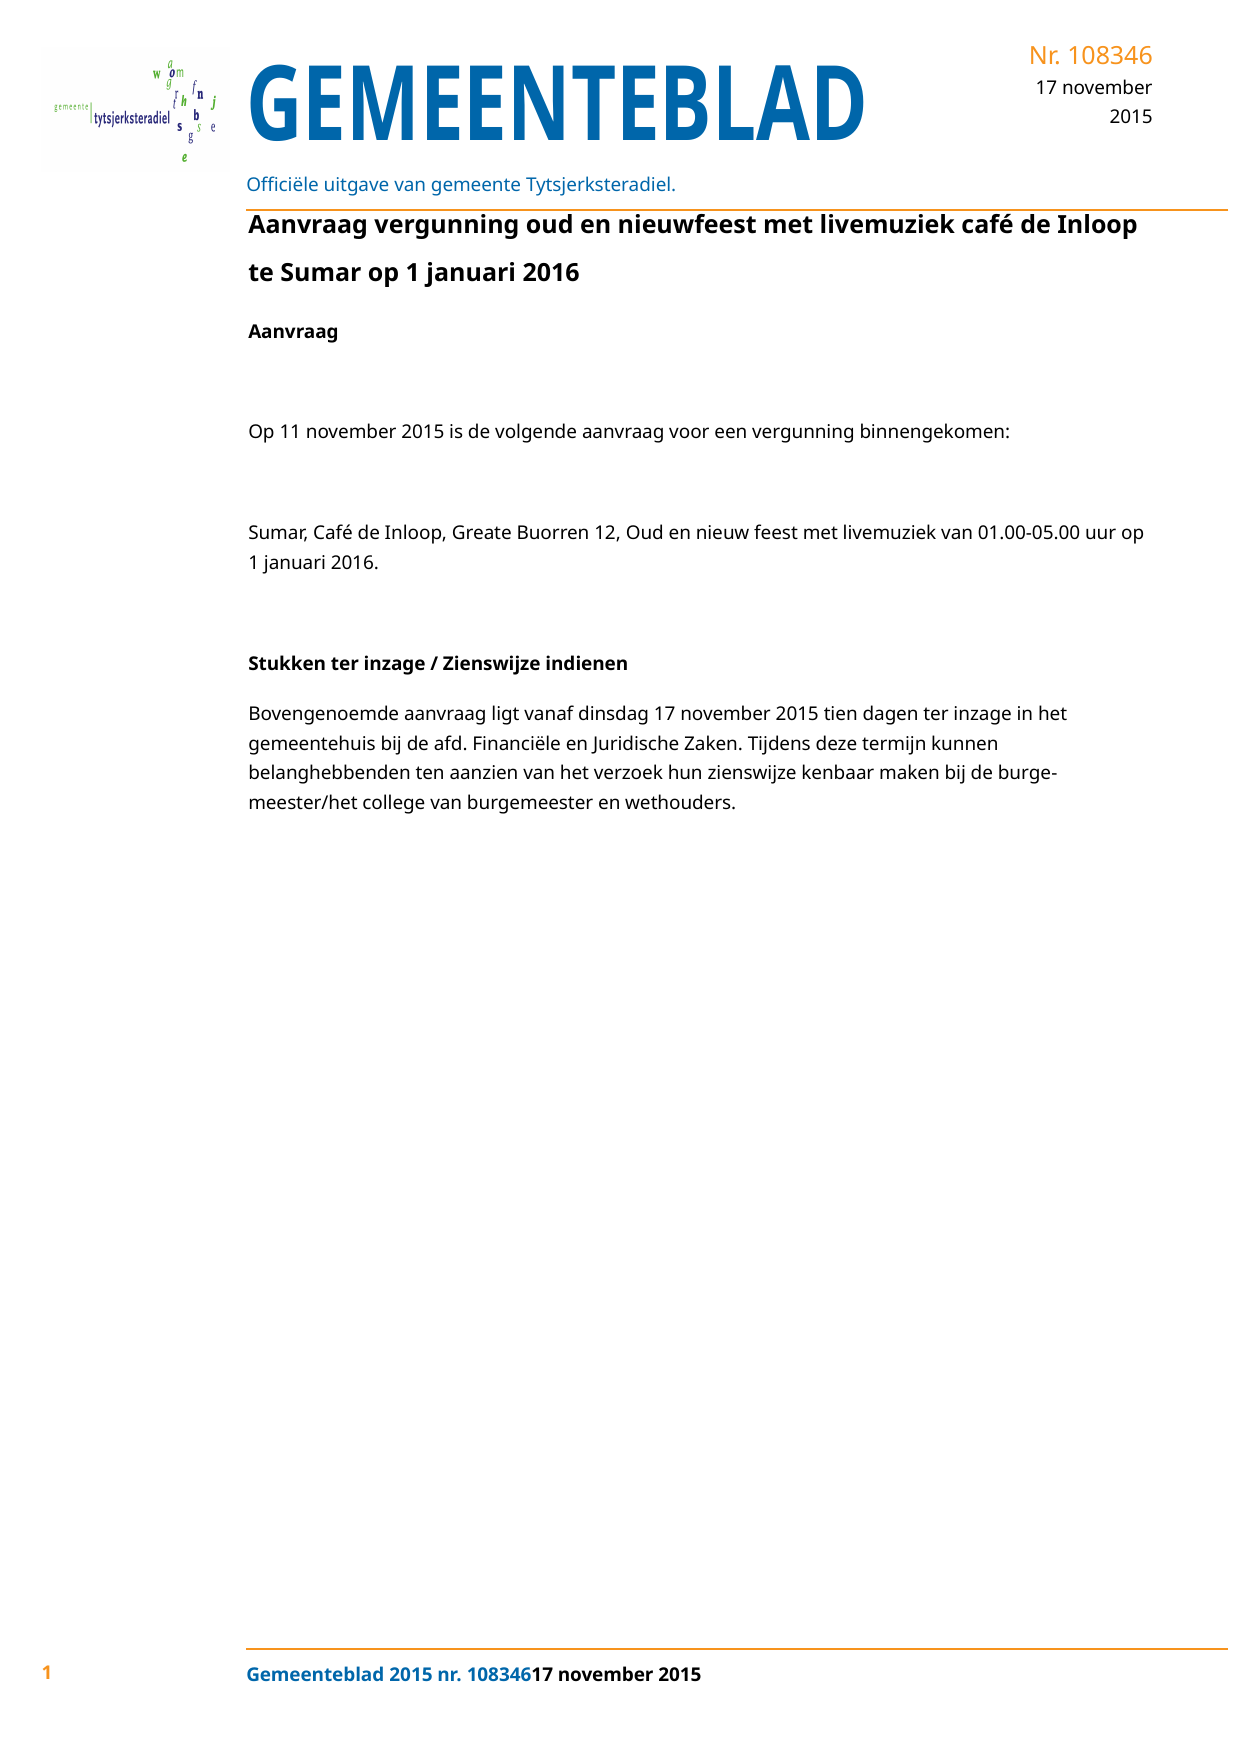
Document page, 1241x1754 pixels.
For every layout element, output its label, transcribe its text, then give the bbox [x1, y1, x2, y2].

text Aanvraag [248, 318, 1152, 344]
text Op 11 november 2015 is de volgende aanvraag voor een vergunning binnengekomen: [248, 419, 1152, 444]
picture [41, 47, 231, 172]
text Aanvraag vergunning oud en nieuwfeest met livemuziek café de Inloop te Sumar op 1 januari 2016 [248, 211, 1152, 288]
text Bovengenoemde aanvraag ligt vanaf dinsdag 17 november 2015 tien dagen ter inzage in het gemeentehuis bij de afd. Financiële en Juridische Zaken. Tijdens deze termijn kunnen belanghebbenden ten aanzien van het verzoek hun zienswijze kenbaar maken bij de burge­meester/het college van burgemeester en wethouders. [248, 700, 1152, 815]
text Sumar, Café de Inloop, Greate Buorren 12, Oud en nieuw feest met livemuziek van 01.00-05.00 uur op 1 januari 2016. [248, 519, 1152, 575]
text Stukken ter inzage / Zienswijze indienen [248, 650, 1152, 676]
